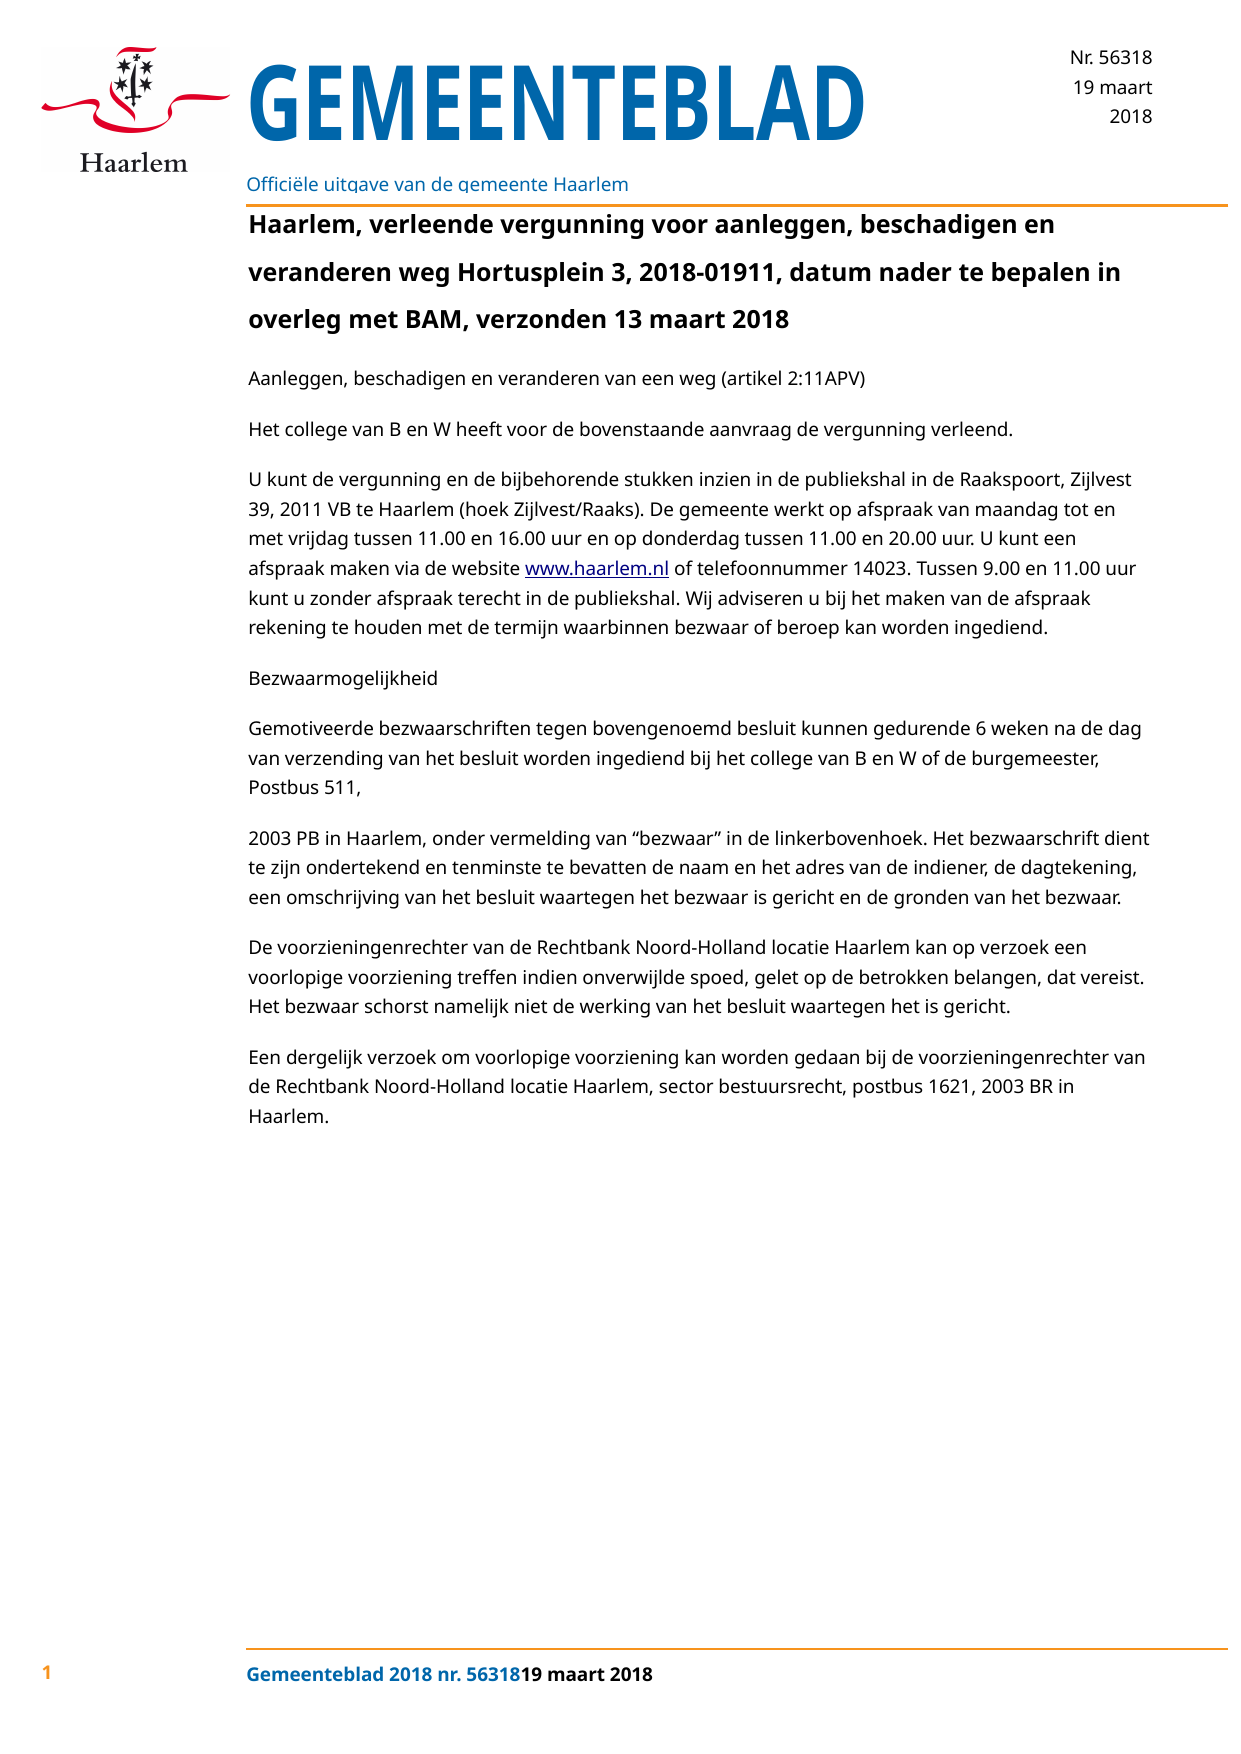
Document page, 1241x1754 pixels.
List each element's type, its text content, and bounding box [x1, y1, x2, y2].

text Gemotiveerde bezwaarschriften tegen bovengenoemd besluit kunnen gedurende 6 weken na de dag van verzending van het besluit worden ingediend bij het college van B en W of de burgemeester, Postbus 511, [248, 715, 1152, 800]
text Haarlem, verleende vergunning voor aanleggen, beschadigen en veranderen weg Hortusplein 3, 2018-01911, datum nader te bepalen in overleg met BAM, verzonden 13 maart 2018 [248, 207, 1152, 336]
text Een dergelijk verzoek om voorlopige voorziening kan worden gedaan bij de voorzieningenrechter van de Rechtbank Noord-Holland locatie Haarlem, sector bestuursrecht, postbus 1621, 2003 BR in Haarlem. [248, 1044, 1152, 1129]
text Aanleggen, beschadigen en veranderen van een weg (artikel 2:11APV) [248, 366, 1152, 391]
picture [41, 47, 231, 172]
text Bezwaarmogelijkheid [248, 665, 1152, 690]
text U kunt de vergunning en de bijbehorende stukken inzien in de publiekshal in de Raakspoort, Zijlvest 39, 2011 VB te Haarlem (hoek Zijlvest/Raaks). De gemeente werkt op afspraak van maandag tot en met vrijdag tussen 11.00 en 16.00 uur en op donderdag tussen 11.00 en 20.00 uur. U kunt een afspraak maken via de website www.haarlem.nl of telefoonnummer 14023. Tussen 9.00 en 11.00 uur kunt u zonder afspraak terecht in de publiekshal. Wij adviseren u bij het maken van de afspraak rekening te houden met de termijn waarbinnen bezwaar of beroep kan worden ingediend. [248, 466, 1152, 640]
text Het college van B en W heeft voor de bovenstaande aanvraag de vergunning verleend. [248, 416, 1152, 442]
text 2003 PB in Haarlem, onder vermelding van “bezwaar” in de linkerbovenhoek. Het bezwaarschrift dient te zijn ondertekend en tenminste te bevatten de naam en het adres van de indiener, de dagtekening, een omschrijving van het besluit waartegen het bezwaar is gericht en de gronden van het bezwaar. [248, 825, 1152, 909]
text De voorzieningenrechter van de Rechtbank Noord-Holland locatie Haarlem kan op verzoek een voorlopige voorziening treffen indien onverwijlde spoed, gelet op de betrokken belangen, dat vereist. Het bezwaar schorst namelijk niet de werking van het besluit waartegen het is gericht. [248, 934, 1152, 1019]
